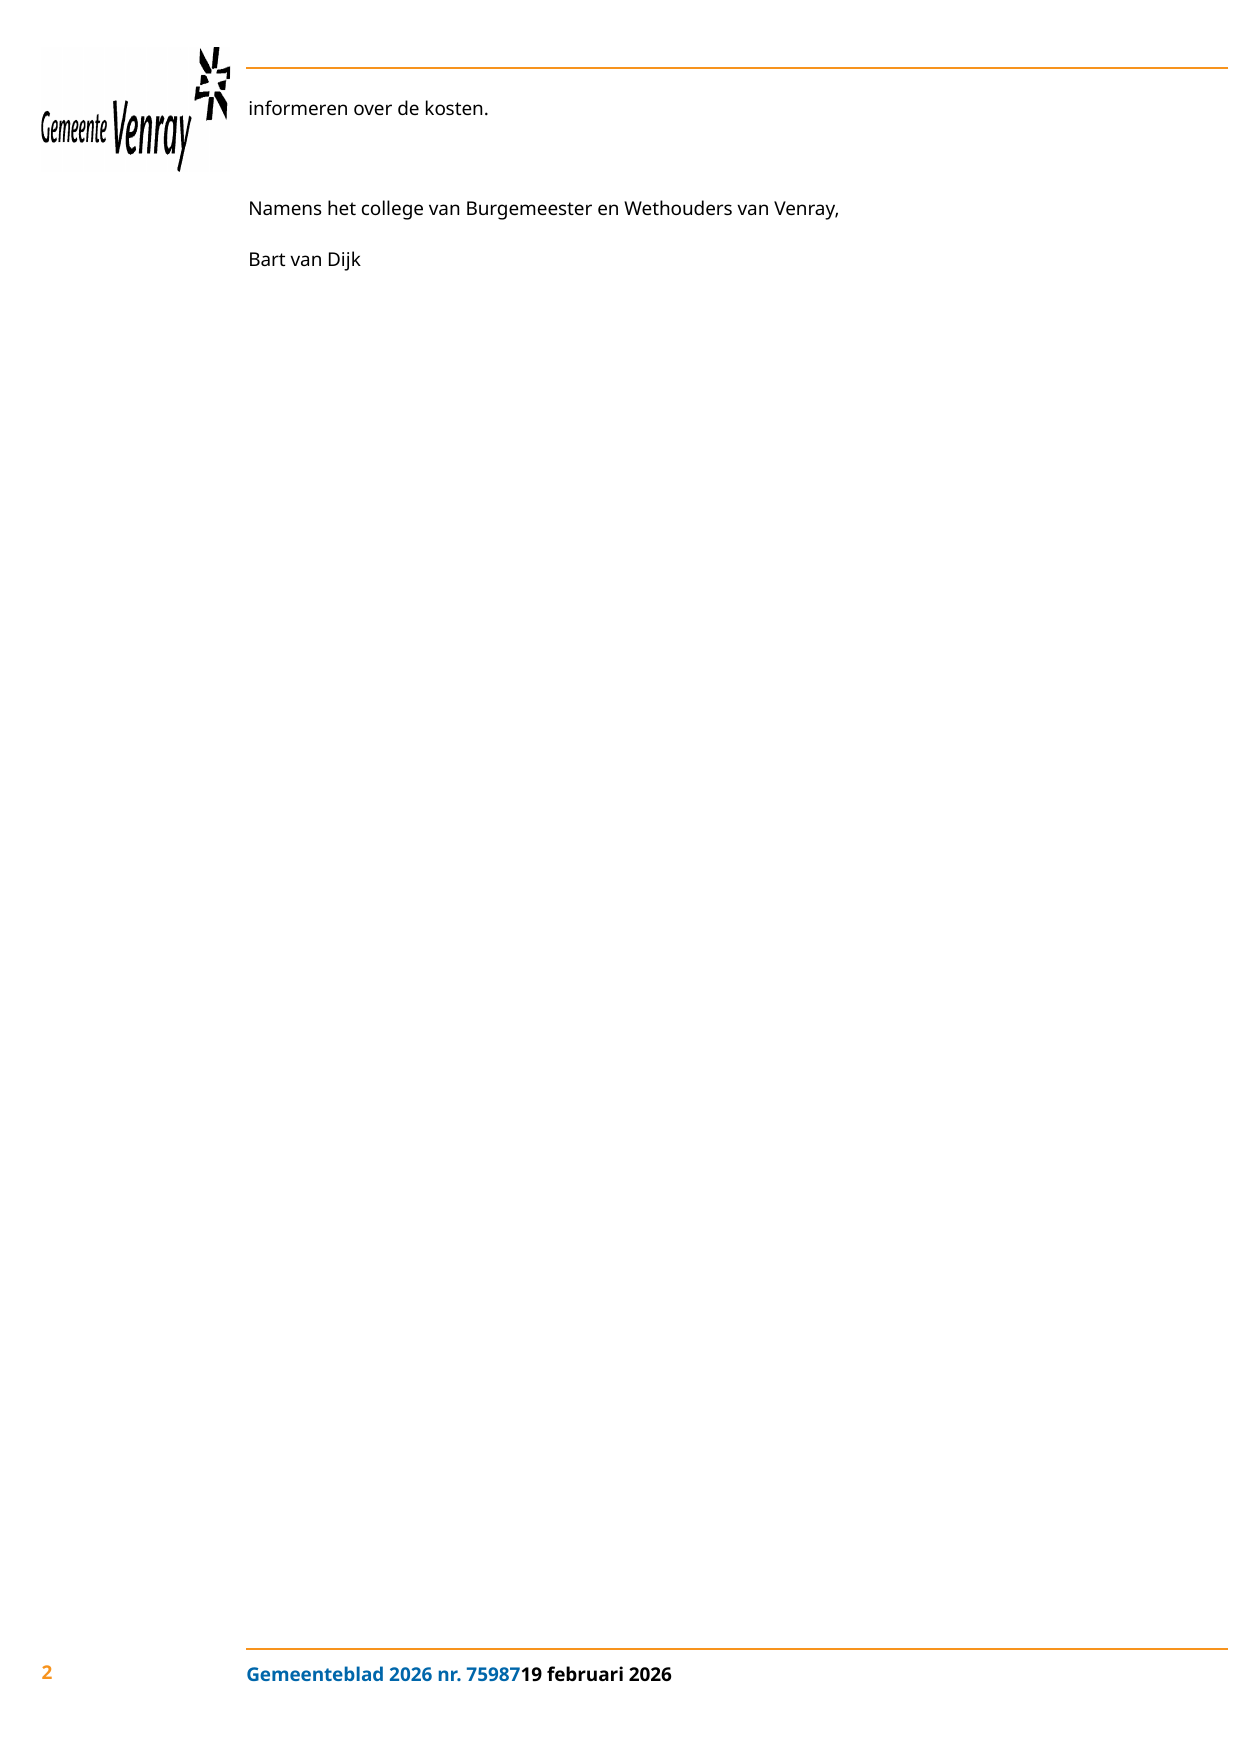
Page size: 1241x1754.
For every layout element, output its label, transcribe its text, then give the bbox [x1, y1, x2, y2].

text Bart van Dijk [248, 246, 1152, 272]
text informeren over de kosten. [248, 95, 1152, 121]
text Namens het college van Burgemeester en Wethouders van Venray, [248, 196, 1152, 221]
picture [41, 47, 231, 172]
